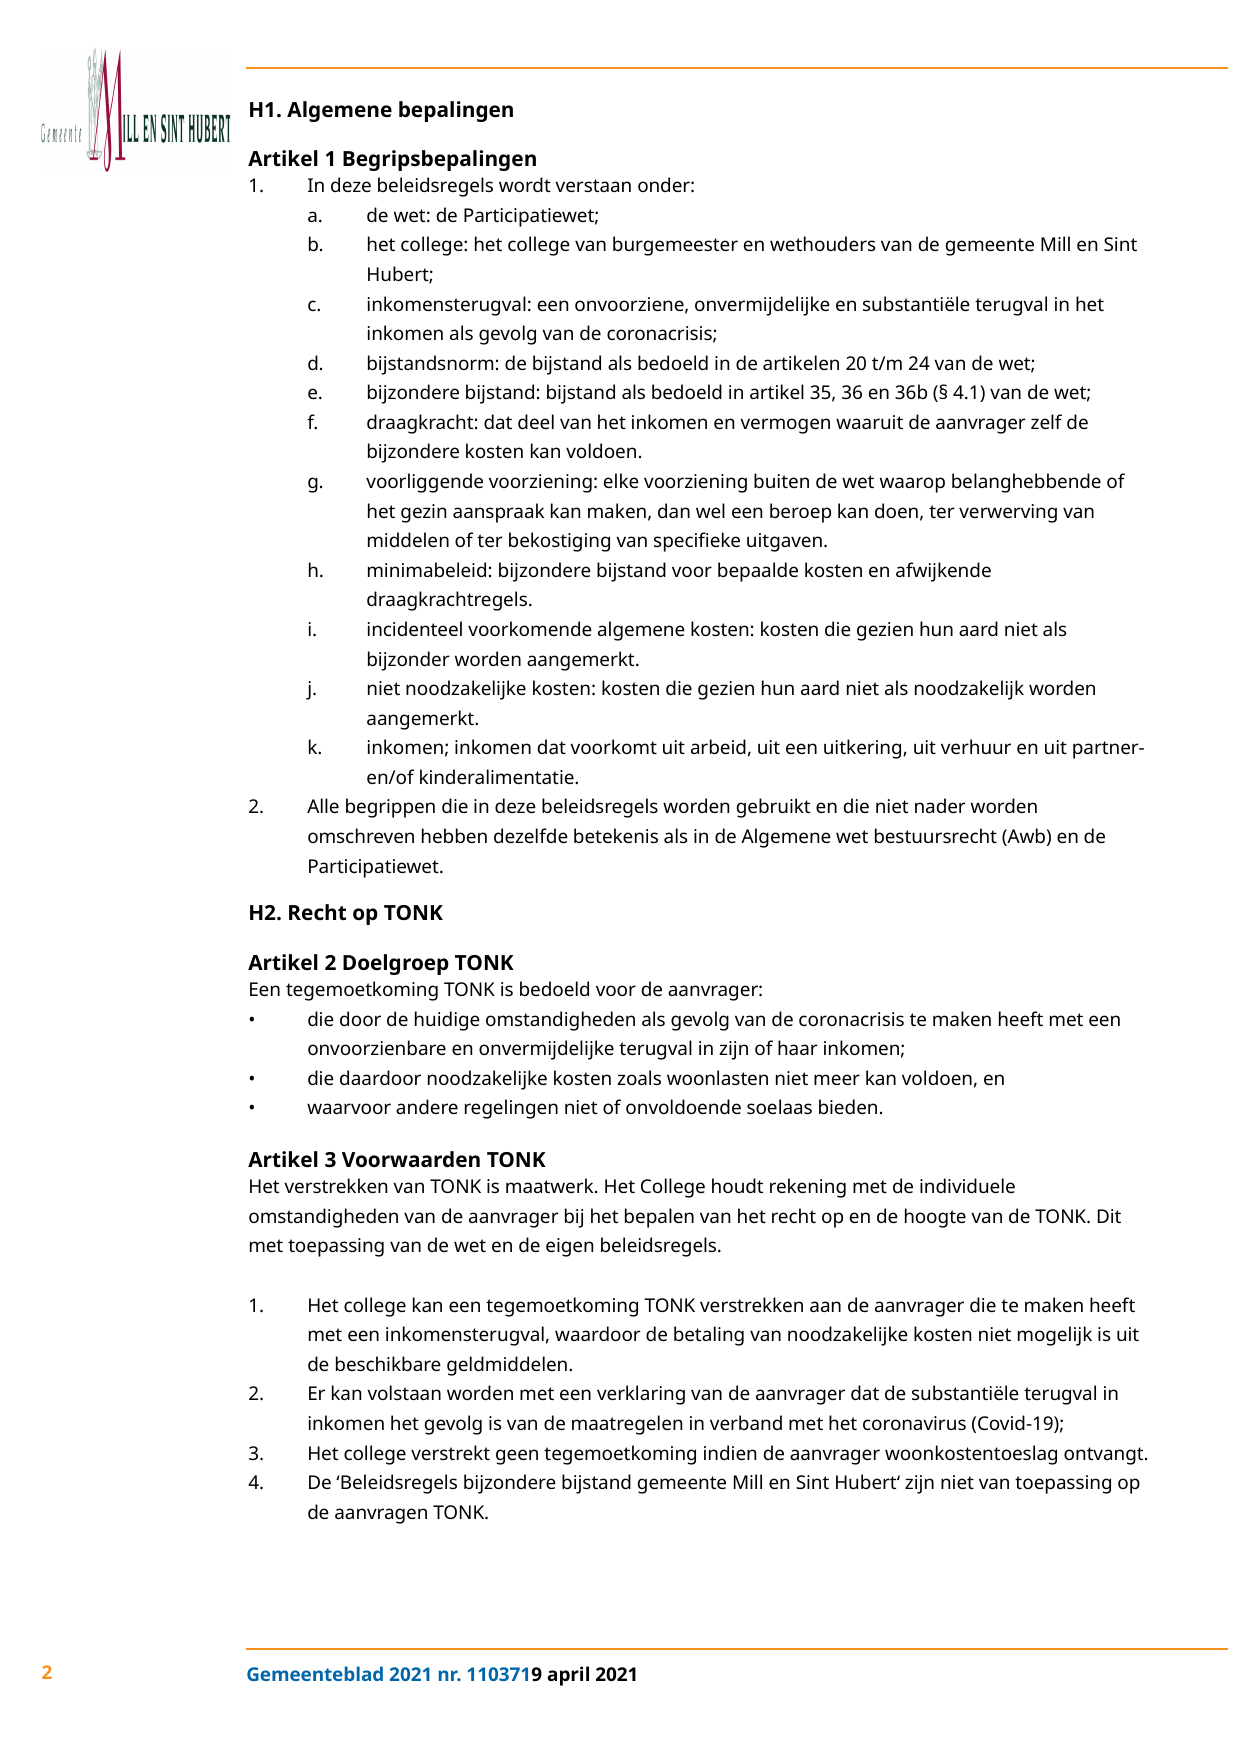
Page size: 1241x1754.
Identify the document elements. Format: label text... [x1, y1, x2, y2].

text Een tegemoetkoming TONK is bedoeld voor de aanvrager: [248, 976, 1152, 1002]
list Alle begrippen die in deze beleidsregels worden gebruikt en die niet nader worden omschreven hebben dezelfde betekenis als in de Algemene wet bestuursrecht (Awb) en de Participatiewet. [248, 794, 1152, 879]
text Artikel 2 Doelgroep TONK [248, 948, 1152, 976]
list voorliggende voorziening: elke voorziening buiten de wet waarop belanghebbende of het gezin aanspraak kan maken, dan wel een beroep kan doen, ter verwerving van middelen of ter bekostiging van specifieke uitgaven. [307, 468, 1152, 553]
list het college: het college van burgemeester en wethouders van de gemeente Mill en Sint Hubert; [307, 232, 1152, 287]
list Het college verstrekt geen tegemoetkoming indien de aanvrager woonkostentoeslag ontvangt. [248, 1440, 1152, 1465]
list inkomen; inkomen dat voorkomt uit arbeid, uit een uitkering, uit verhuur en uit partner- en/of kinderalimentatie. [307, 734, 1152, 790]
list de wet: de Participatiewet; [307, 202, 1152, 228]
text H1. Algemene bepalingen [248, 95, 1152, 123]
list In deze beleidsregels wordt verstaan onder: [248, 172, 1152, 198]
list waarvoor andere regelingen niet of onvoldoende soelaas bieden. [248, 1094, 1152, 1120]
list minimabeleid: bijzondere bijstand voor bepaalde kosten en afwijkende draagkrachtregels. [307, 557, 1152, 612]
picture [41, 47, 231, 172]
text Artikel 3 Voorwaarden TONK [248, 1145, 1152, 1173]
list inkomensterugval: een onvoorziene, onvermijdelijke en substantiële terugval in het inkomen als gevolg van de coronacrisis; [307, 291, 1152, 346]
list bijzondere bijstand: bijstand als bedoeld in artikel 35, 36 en 36b (§ 4.1) van de wet; [307, 379, 1152, 405]
list draagkracht: dat deel van het inkomen en vermogen waaruit de aanvrager zelf de bijzondere kosten kan voldoen. [307, 409, 1152, 464]
list incidenteel voorkomende algemene kosten: kosten die gezien hun aard niet als bijzonder worden aangemerkt. [307, 616, 1152, 672]
list Het college kan een tegemoetkoming TONK verstrekken aan de aanvrager die te maken heeft met een inkomensterugval, waardoor de betaling van noodzakelijke kosten niet mogelijk is uit de beschikbare geldmiddelen. [248, 1292, 1152, 1377]
list De ‘Beleidsregels bijzondere bijstand gemeente Mill en Sint Hubert‘ zijn niet van toepassing op de aanvragen TONK. [248, 1469, 1152, 1524]
list die door de huidige omstandigheden als gevolg van de coronacrisis te maken heeft met een onvoorzienbare en onvermijdelijke terugval in zijn of haar inkomen; [248, 1006, 1152, 1061]
list Er kan volstaan worden met een verklaring van de aanvrager dat de substantiële terugval in inkomen het gevolg is van de maatregelen in verband met het coronavirus (Covid-19); [248, 1381, 1152, 1436]
list die daardoor noodzakelijke kosten zoals woonlasten niet meer kan voldoen, en [248, 1065, 1152, 1091]
list niet noodzakelijke kosten: kosten die gezien hun aard niet als noodzakelijk worden aangemerkt. [307, 675, 1152, 731]
text Artikel 1 Begripsbepalingen [248, 144, 1152, 172]
text H2. Recht op TONK [248, 898, 1152, 927]
text Het verstrekken van TONK is maatwerk. Het College houdt rekening met de individuele omstandigheden van de aanvrager bij het bepalen van het recht op en de hoogte van de TONK. Dit met toepassing van de wet en de eigen beleidsregels. [248, 1173, 1152, 1258]
list bijstandsnorm: de bijstand als bedoeld in de artikelen 20 t/m 24 van de wet; [307, 350, 1152, 376]
